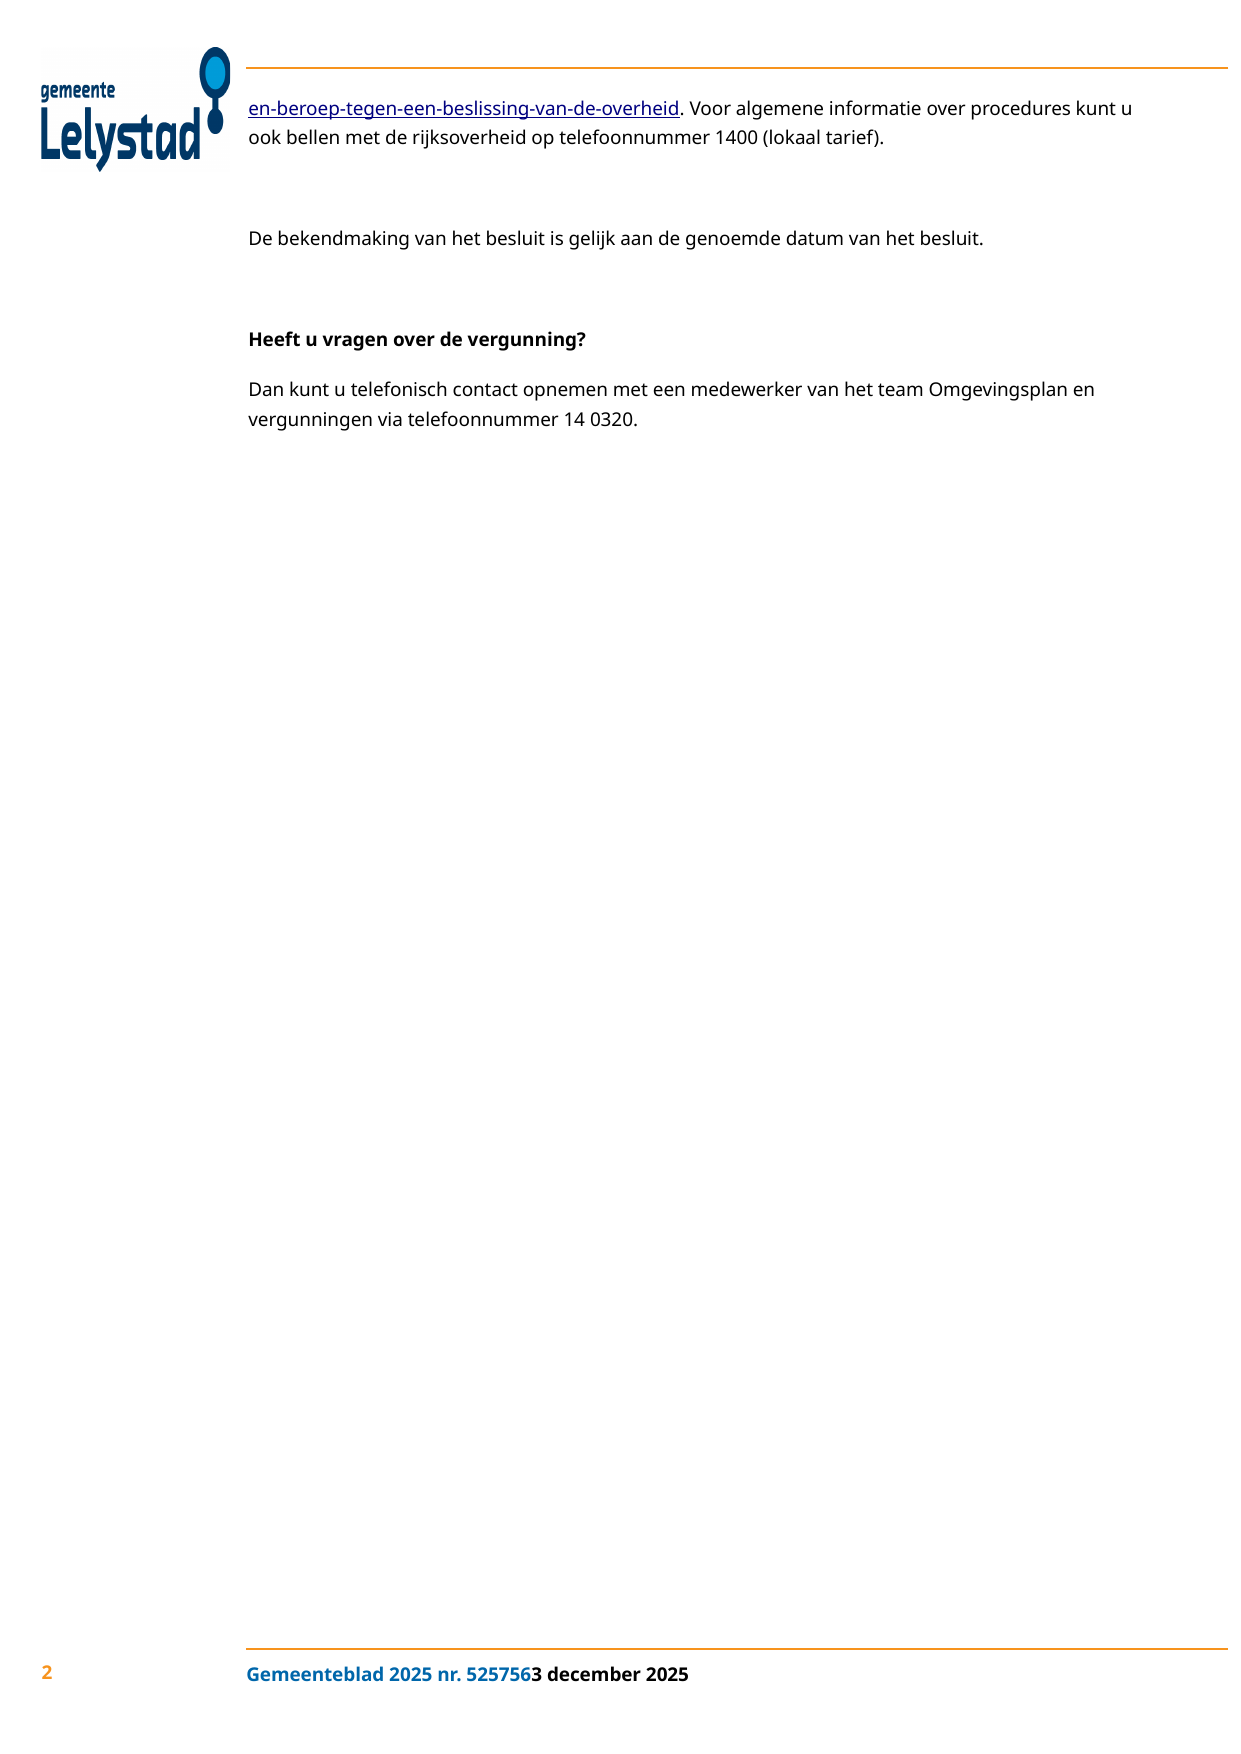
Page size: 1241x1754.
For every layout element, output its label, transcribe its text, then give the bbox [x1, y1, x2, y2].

text Dan kunt u telefonisch contact opnemen met een medewerker van het team Omgevingsplan en vergunningen via telefoonnummer 14 0320. [248, 376, 1152, 432]
text Heeft u vragen over de vergunning? [248, 326, 1152, 352]
picture [41, 47, 231, 172]
text en-beroep-tegen-een-beslissing-van-de-overheid. Voor algemene informatie over procedures kunt u ook bellen met de rijksoverheid op telefoonnummer 1400 (lokaal tarief). [248, 95, 1152, 150]
text De bekendmaking van het besluit is gelijk aan de genoemde datum van het besluit. [248, 225, 1152, 251]
